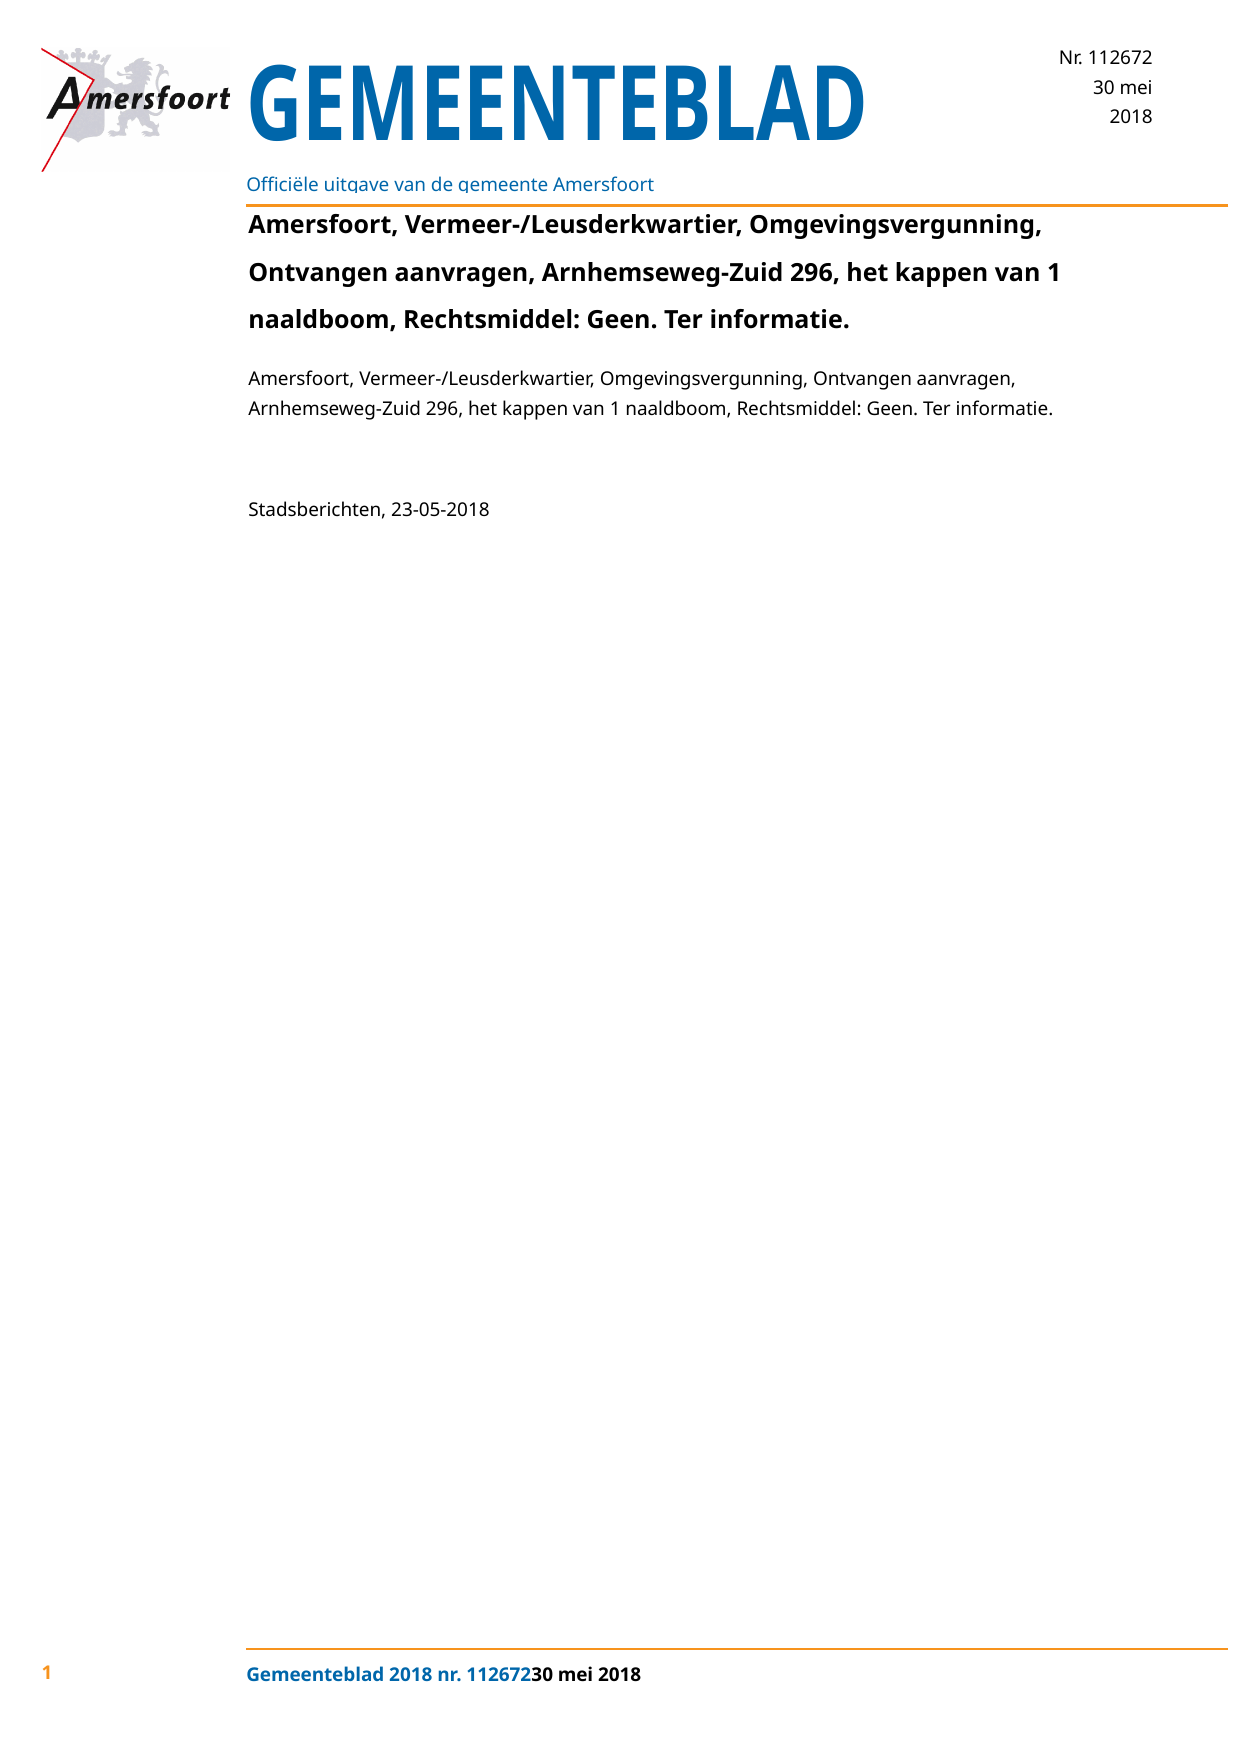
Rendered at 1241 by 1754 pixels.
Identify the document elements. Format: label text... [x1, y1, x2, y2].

text Amersfoort, Vermeer-/Leusderkwartier, Omgevingsvergunning, Ontvangen aanvragen, Arnhemseweg-Zuid 296, het kappen van 1 naaldboom, Rechtsmiddel: Geen. Ter informatie. [248, 366, 1152, 421]
text Stadsberichten, 23-05-2018 [248, 496, 1152, 522]
text Amersfoort, Vermeer-/Leusderkwartier, Omgevingsvergunning, Ontvangen aanvragen, Arnhemseweg-Zuid 296, het kappen van 1 naaldboom, Rechtsmiddel: Geen. Ter informatie. [248, 207, 1152, 336]
picture [41, 47, 231, 172]
